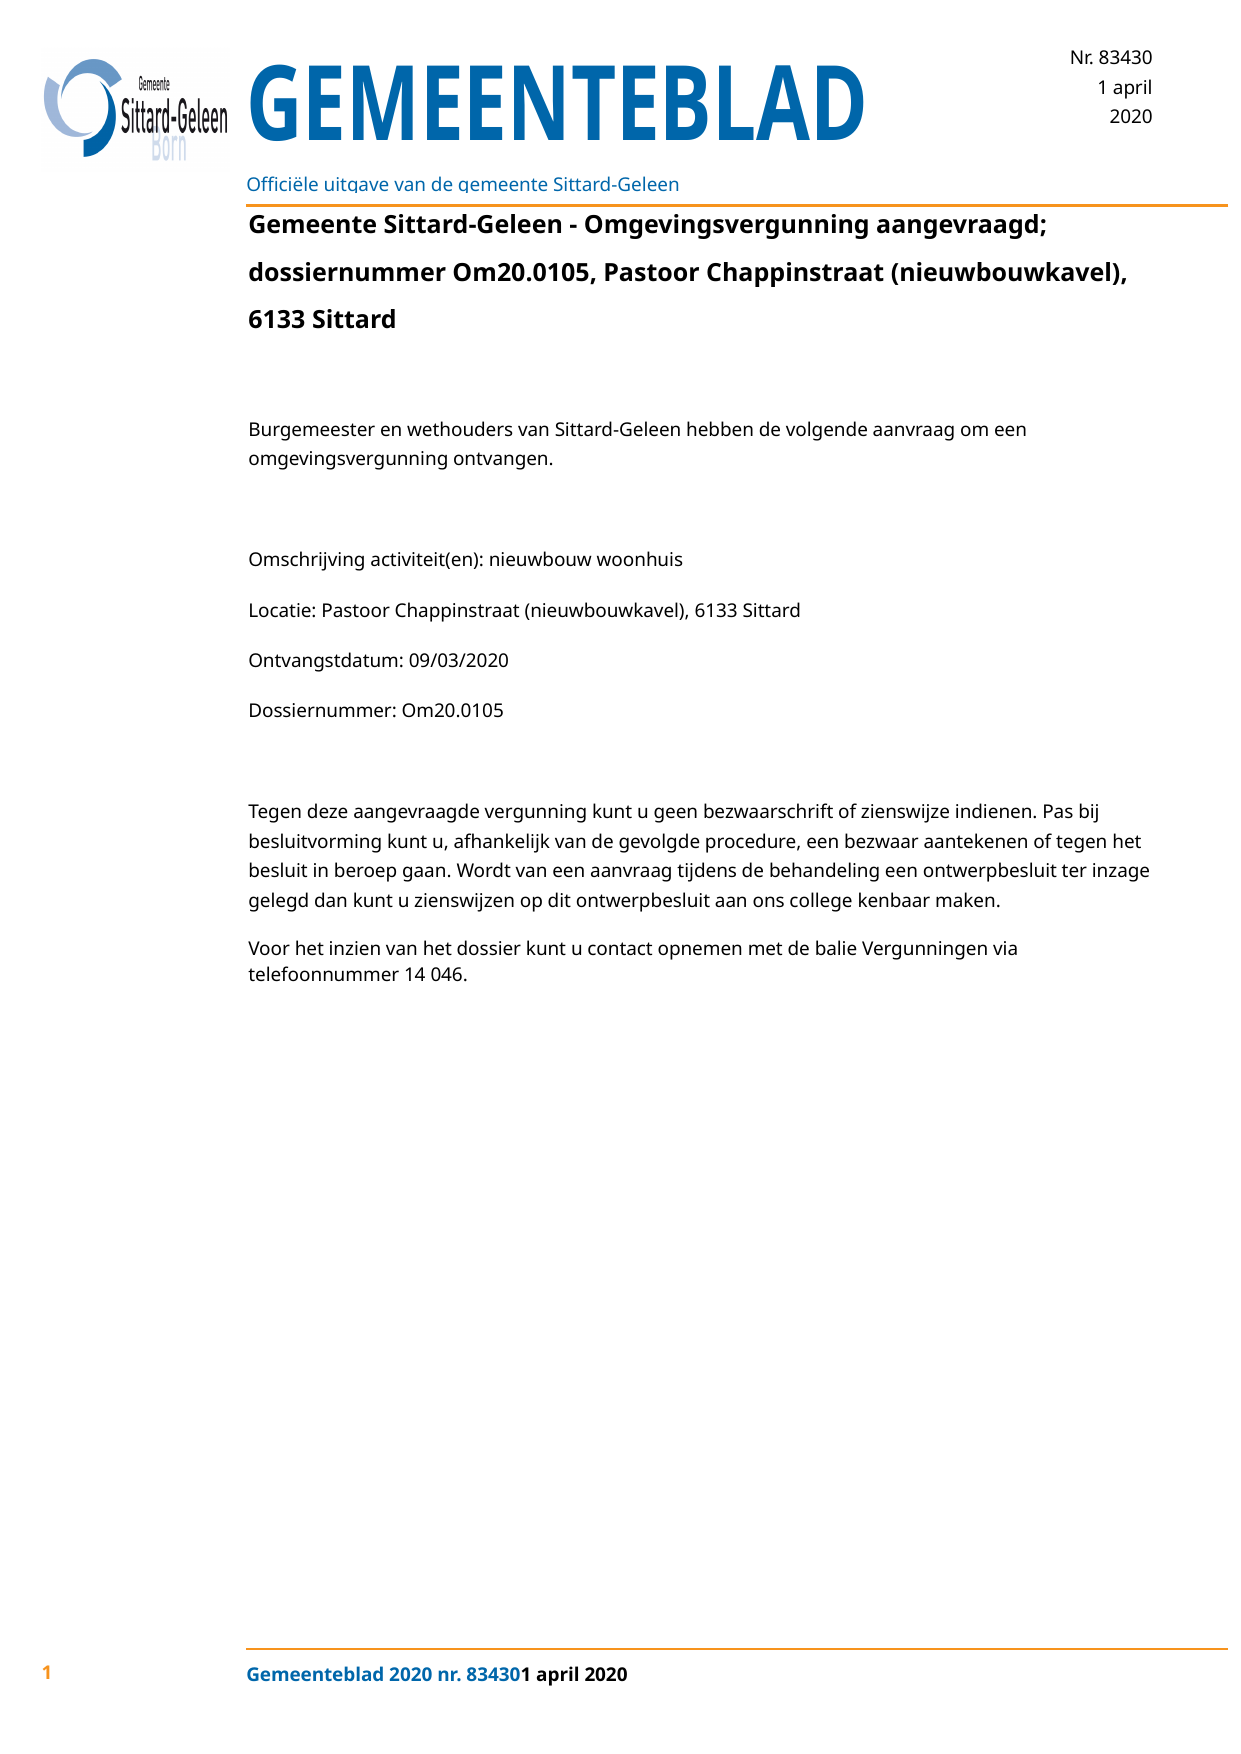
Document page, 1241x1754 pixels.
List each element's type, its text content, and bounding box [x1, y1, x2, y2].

text Locatie: Pastoor Chappinstraat (nieuwbouwkavel), 6133 Sittard [248, 597, 1152, 622]
text Ontvangstdatum: 09/03/2020 [248, 647, 1152, 673]
text Tegen deze aangevraagde vergunning kunt u geen bezwaarschrift of zienswijze indienen. Pas bij besluitvorming kunt u, afhankelijk van de gevolgde procedure, een bezwaar aantekenen of tegen het besluit in beroep gaan. Wordt van een aanvraag tijdens de behandeling een ontwerpbesluit ter inzage gelegd dan kunt u zienswijzen op dit ontwerpbesluit aan ons college kenbaar maken. [248, 798, 1152, 913]
text Dossiernummer: Om20.0105 [248, 698, 1152, 723]
picture [41, 47, 231, 172]
text Gemeente Sittard-Geleen - Omgevingsvergunning aangevraagd; dossiernummer Om20.0105, Pastoor Chappinstraat (nieuwbouwkavel), 6133 Sittard [248, 207, 1152, 336]
text Omschrijving activiteit(en): nieuwbouw woonhuis [248, 546, 1152, 572]
text Burgemeester en wethouders van Sittard-Geleen hebben de volgende aanvraag om een omgevingsvergunning ontvangen. [248, 416, 1152, 471]
text Voor het inzien van het dossier kunt u contact opnemen met de balie Vergunningen via telefoonnummer 14 046. [248, 935, 1152, 986]
